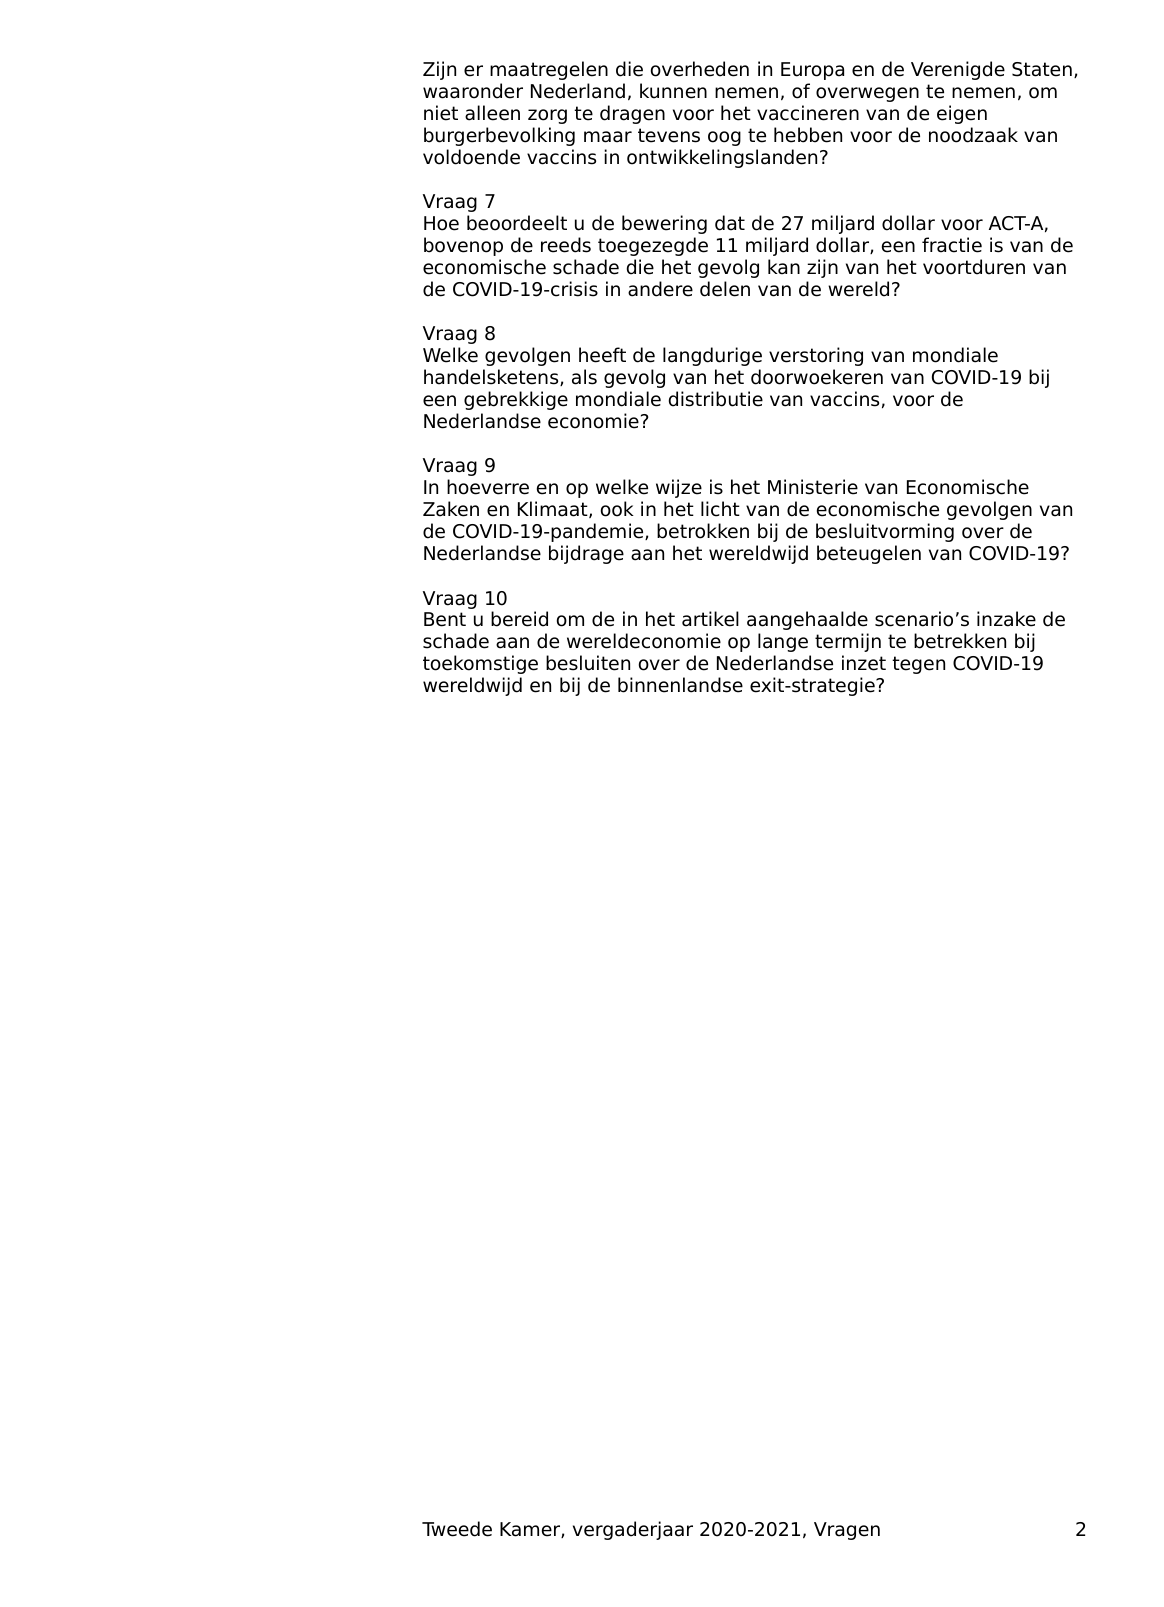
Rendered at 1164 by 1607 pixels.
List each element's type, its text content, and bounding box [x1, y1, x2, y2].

text Vraag 8 [422, 323, 1087, 345]
text Zijn er maatregelen die overheden in Europa en de Verenigde Staten, waaronder Nederland, kunnen nemen, of overwegen te nemen, om niet alleen zorg te dragen voor het vaccineren van de eigen burgerbevolking maar tevens oog te hebben voor de noodzaak van voldoende vaccins in ontwikkelingslanden? [422, 59, 1087, 169]
text Welke gevolgen heeft de langdurige verstoring van mondiale handelsketens, als gevolg van het doorwoekeren van COVID-19 bij een gebrekkige mondiale distributie van vaccins, voor de Nederlandse economie? [422, 345, 1087, 433]
text Vraag 10 [422, 587, 1087, 609]
text Hoe beoordeelt u de bewering dat de 27 miljard dollar voor ACT-A, bovenop de reeds toegezegde 11 miljard dollar, een fractie is van de economische schade die het gevolg kan zijn van het voortduren van de COVID-19-crisis in andere delen van de wereld? [422, 213, 1087, 301]
text Vraag 9 [422, 455, 1087, 477]
text In hoeverre en op welke wijze is het Ministerie van Economische Zaken en Klimaat, ook in het licht van de economische gevolgen van de COVID-19-pandemie, betrokken bij de besluitvorming over de Nederlandse bijdrage aan het wereldwijd beteugelen van COVID-19? [422, 477, 1087, 565]
text Bent u bereid om de in het artikel aangehaalde scenario’s inzake de schade aan de wereldeconomie op lange termijn te betrekken bij toekomstige besluiten over de Nederlandse inzet tegen COVID-19 wereldwijd en bij de binnenlandse exit-strategie? [422, 609, 1087, 697]
text Vraag 7 [422, 191, 1087, 213]
